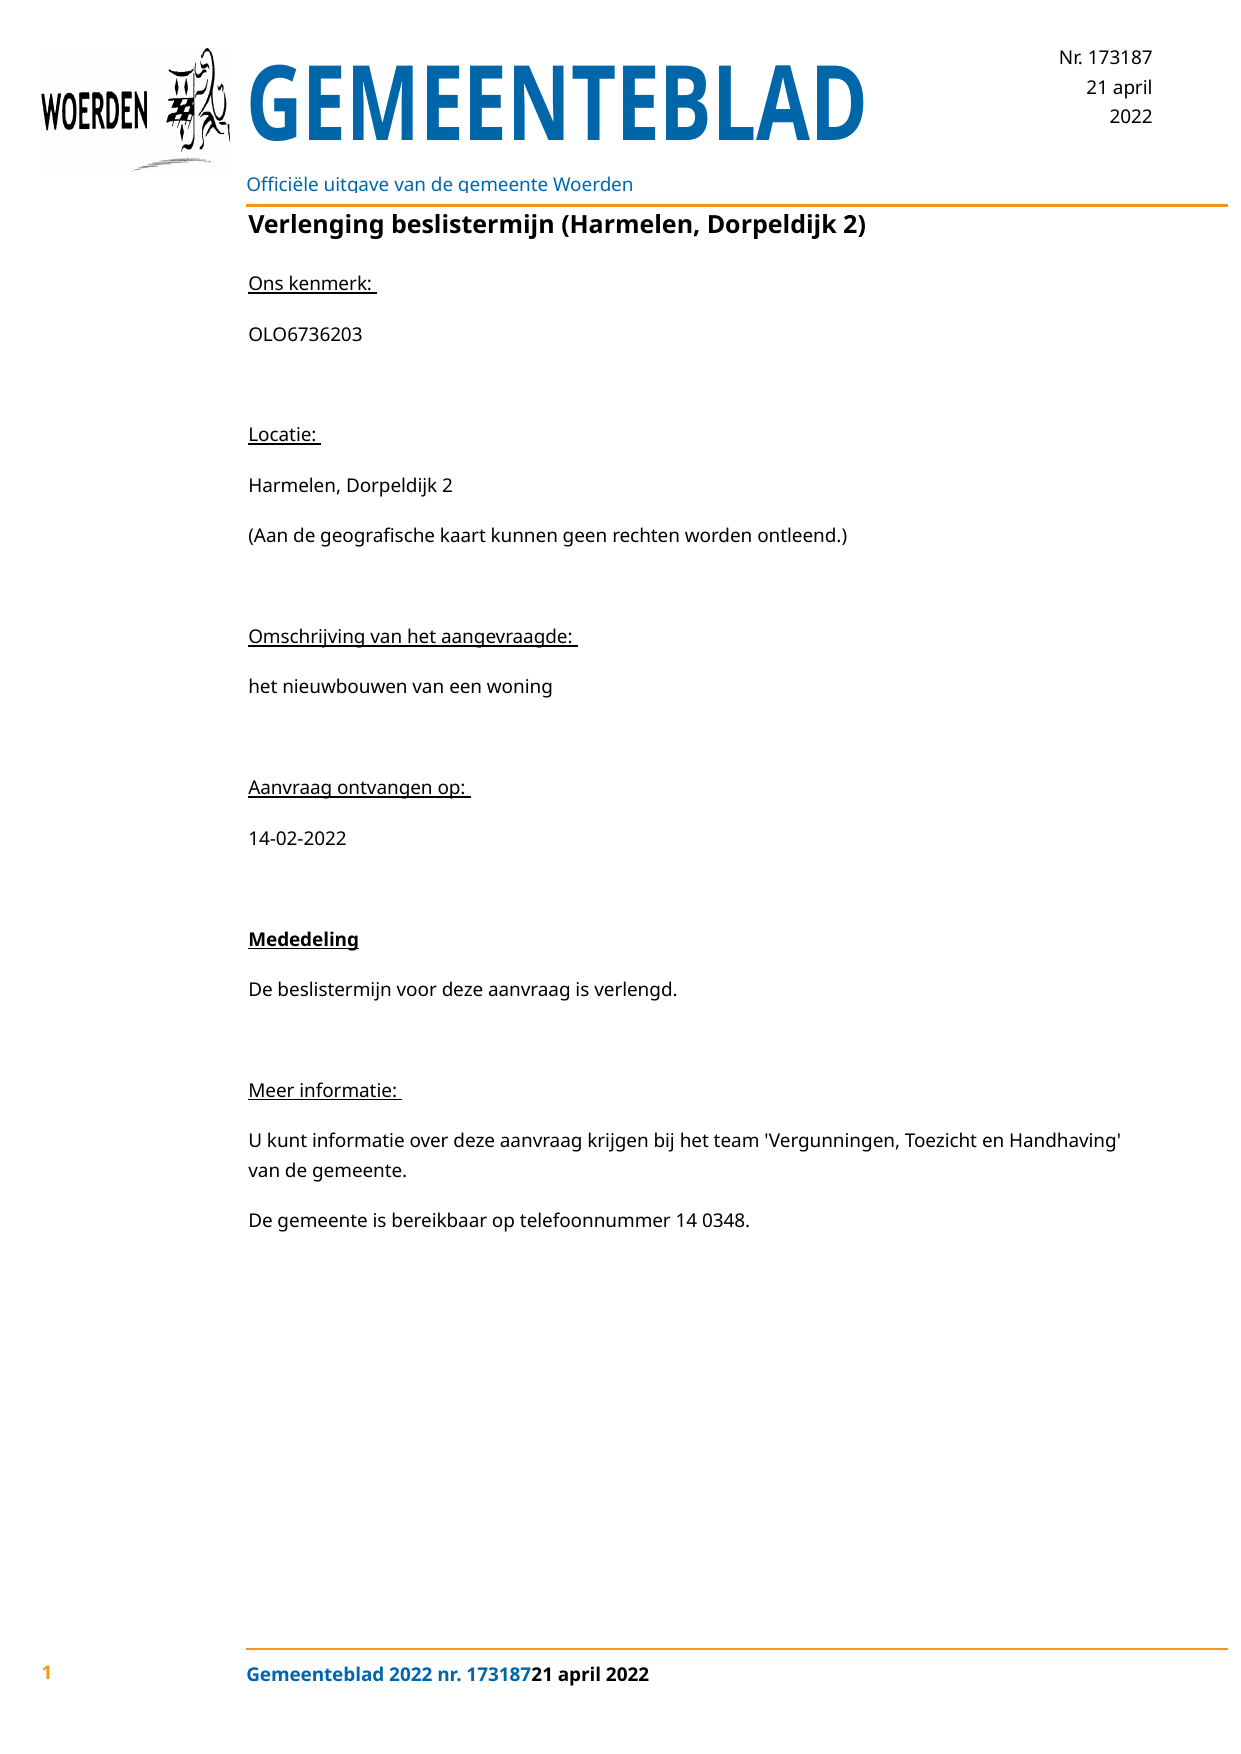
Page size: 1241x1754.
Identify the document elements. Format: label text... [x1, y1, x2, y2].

text U kunt informatie over deze aanvraag krijgen bij het team 'Vergunningen, Toezicht en Handhaving' van de gemeente. [248, 1127, 1152, 1183]
text Omschrijving van het aangevraagde: [248, 623, 1152, 649]
text OLO6736203 [248, 321, 1152, 346]
text Mededeling [248, 926, 1152, 951]
text Harmelen, Dorpeldijk 2 [248, 472, 1152, 498]
text Verlenging beslistermijn (Harmelen, Dorpeldijk 2) [248, 207, 1152, 241]
text Meer informatie: [248, 1077, 1152, 1103]
text Aanvraag ontvangen op: [248, 774, 1152, 800]
text Ons kenmerk: [248, 270, 1152, 296]
text Locatie: [248, 422, 1152, 447]
text De beslistermijn voor deze aanvraag is verlengd. [248, 976, 1152, 1002]
text De gemeente is bereikbaar op telefoonnummer 14 0348. [248, 1207, 1152, 1233]
text 14-02-2022 [248, 825, 1152, 851]
picture [41, 47, 231, 172]
text (Aan de geografische kaart kunnen geen rechten worden ontleend.) [248, 522, 1152, 548]
text het nieuwbouwen van een woning [248, 674, 1152, 699]
